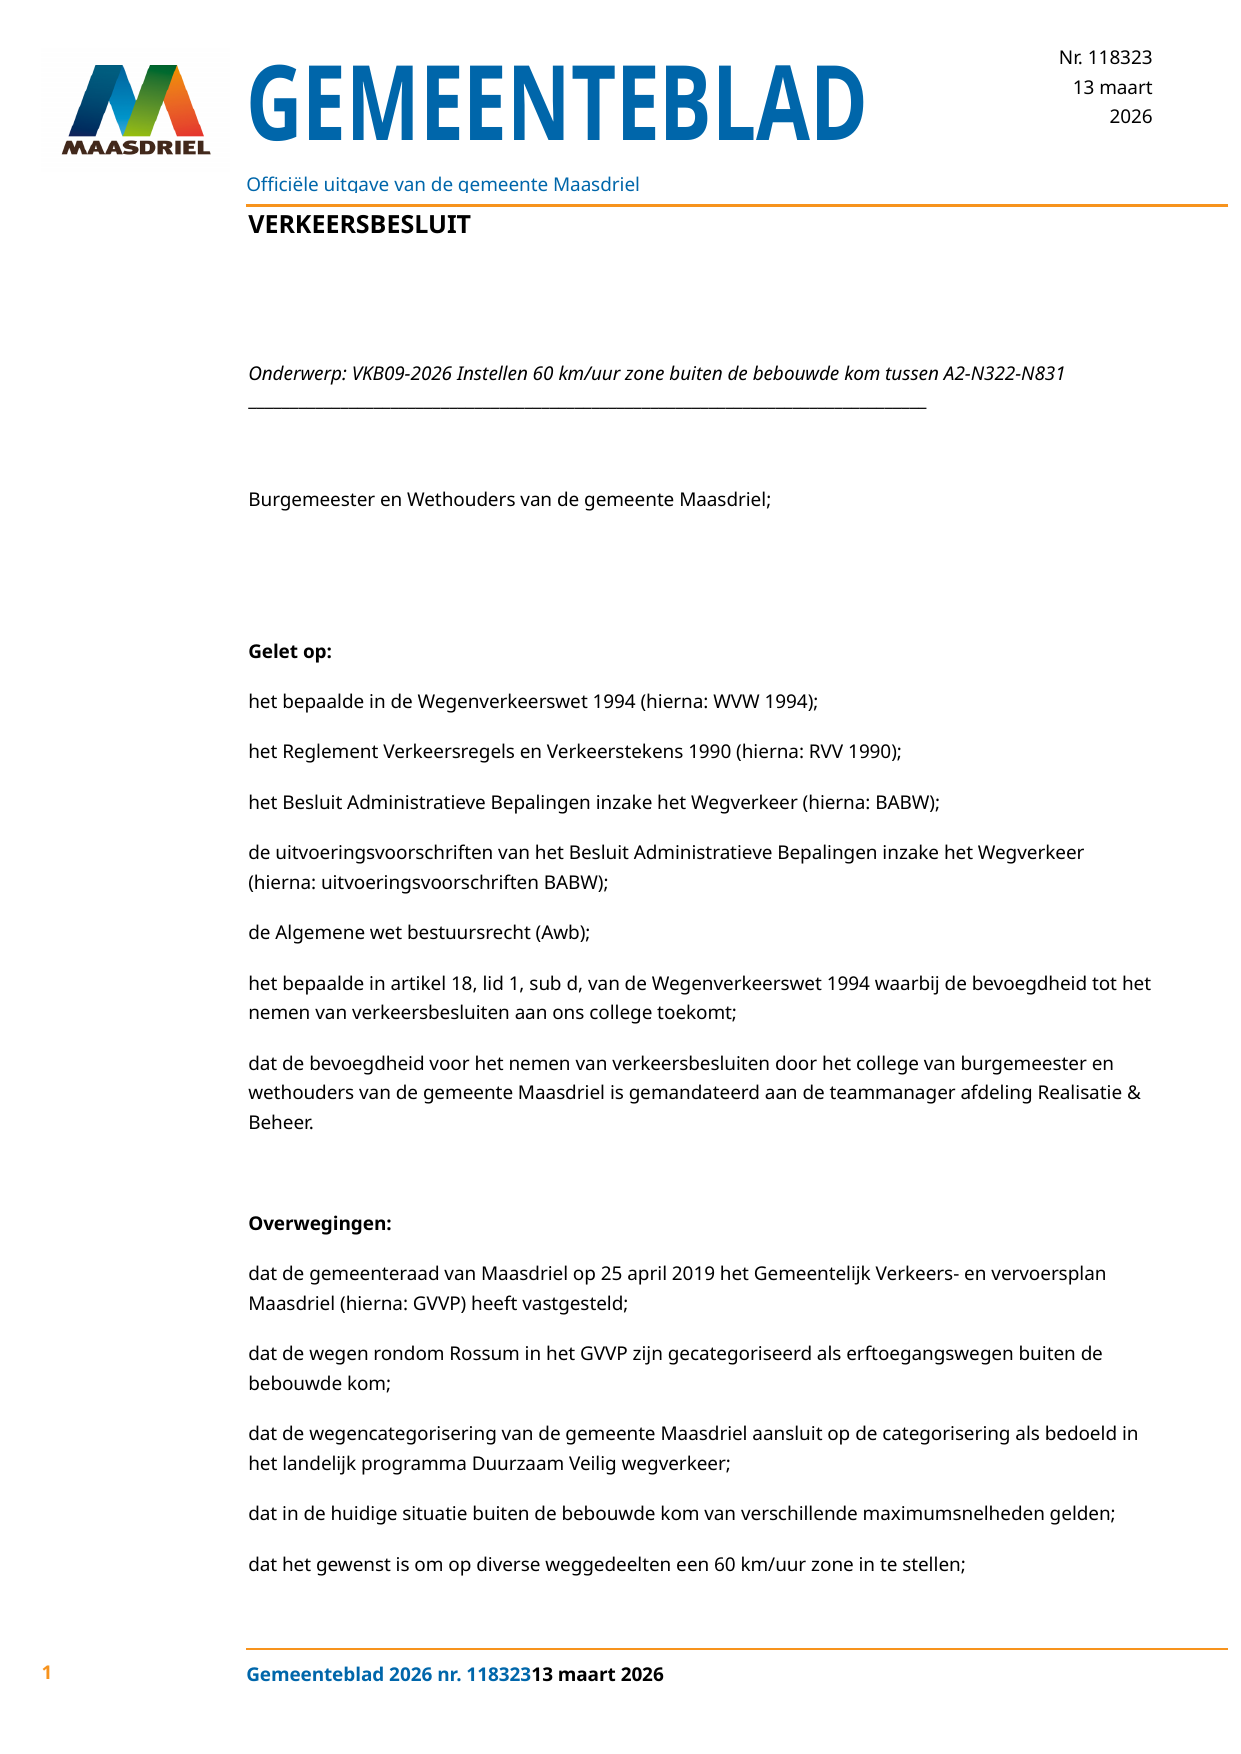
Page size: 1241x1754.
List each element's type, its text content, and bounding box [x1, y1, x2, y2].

picture [41, 47, 231, 172]
text dat de bevoegdheid voor het nemen van verkeersbesluiten door het college van burgemeester en wethouders van de gemeente Maasdriel is gemandateerd aan de teammanager afdeling Realisatie & Beheer. [248, 1050, 1152, 1135]
text het bepaalde in de Wegenverkeerswet 1994 (hierna: WVW 1994); [248, 688, 1152, 714]
text _________________________________________________________________________________ [248, 386, 1152, 411]
text dat het gewenst is om op diverse weggedeelten een 60 km/uur zone in te stellen; [248, 1551, 1152, 1576]
text de uitvoeringsvoorschriften van het Besluit Administratieve Bepalingen inzake het Wegverkeer (hierna: uitvoeringsvoorschriften BABW); [248, 839, 1152, 895]
text dat de wegen rondom Rossum in het GVVP zijn gecategoriseerd als erftoegangswegen buiten de bebouwde kom; [248, 1340, 1152, 1396]
text dat de gemeenteraad van Maasdriel op 25 april 2019 het Gemeentelijk Verkeers- en vervoersplan Maasdriel (hierna: GVVP) heeft vastgesteld; [248, 1260, 1152, 1316]
text Onderwerp: VKB09-2026 Instellen 60 km/uur zone buiten de bebouwde kom tussen A2-N322-N831 [248, 360, 1152, 386]
text dat de wegencategorisering van de gemeente Maasdriel aansluit op de categorisering als bedoeld in het landelijk programma Duurzaam Veilig wegverkeer; [248, 1420, 1152, 1476]
text het Reglement Verkeersregels en Verkeerstekens 1990 (hierna: RVV 1990); [248, 739, 1152, 764]
text de Algemene wet bestuursrecht (Awb); [248, 919, 1152, 945]
text VERKEERSBESLUIT [248, 207, 1152, 241]
text Overwegingen: [248, 1210, 1152, 1236]
text het bepaalde in artikel 18, lid 1, sub d, van de Wegenverkeerswet 1994 waarbij de bevoegdheid tot het nemen van verkeersbesluiten aan ons college toekomt; [248, 970, 1152, 1025]
text Gelet op: [248, 638, 1152, 663]
text Burgemeester en Wethouders van de gemeente Maasdriel; [248, 487, 1152, 512]
text dat in de huidige situatie buiten de bebouwde kom van verschillende maximumsnelheden gelden; [248, 1500, 1152, 1526]
text het Besluit Administratieve Bepalingen inzake het Wegverkeer (hierna: BABW); [248, 789, 1152, 815]
